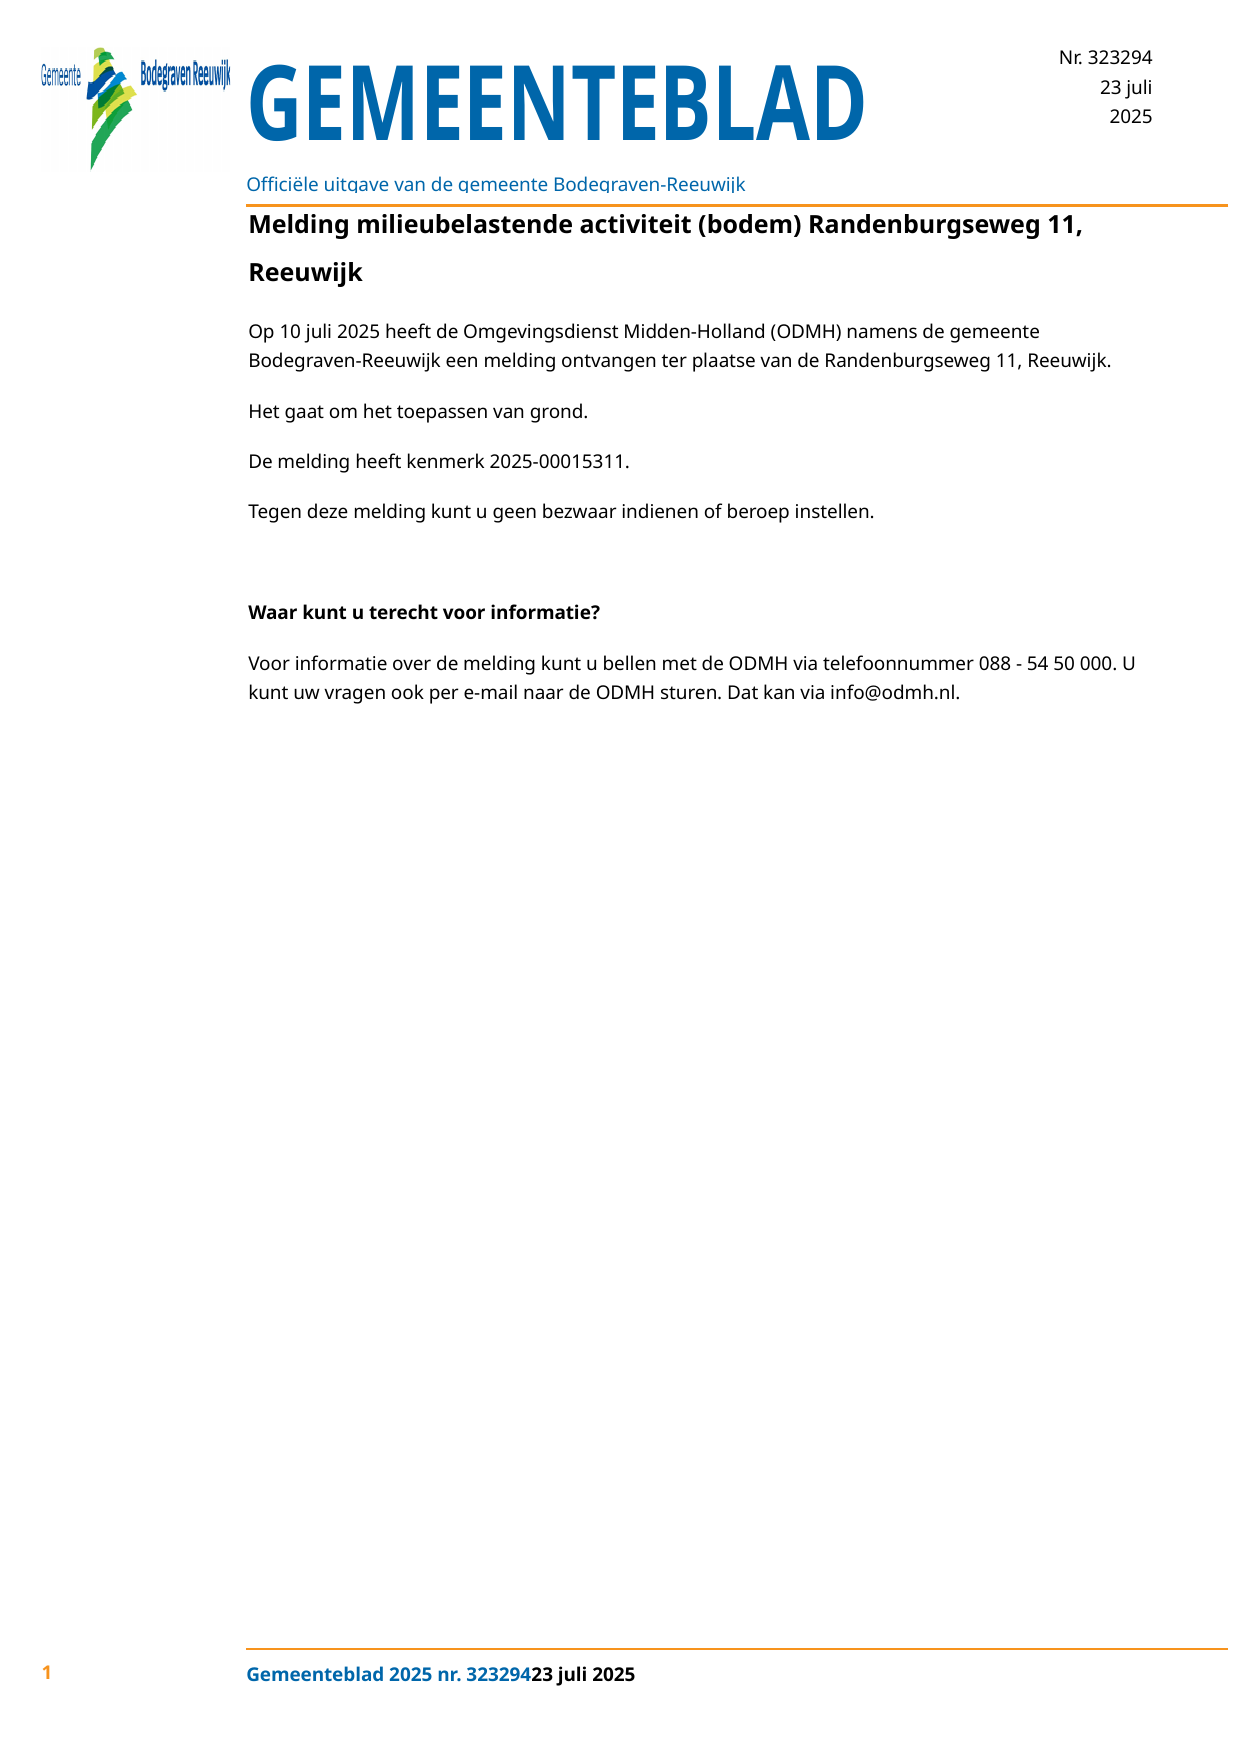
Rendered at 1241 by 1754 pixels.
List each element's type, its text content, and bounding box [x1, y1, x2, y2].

text Waar kunt u terecht voor informatie? [248, 599, 1152, 625]
text Op 10 juli 2025 heeft de Omgevingsdienst Midden-Holland (ODMH) namens de gemeente Bodegraven-Reeuwijk een melding ontvangen ter plaatse van de Randenburgseweg 11, Reeuwijk. [248, 318, 1152, 373]
text De melding heeft kenmerk 2025-00015311. [248, 448, 1152, 474]
text Melding milieubelastende activiteit (bodem) Randenburgseweg 11, Reeuwijk [248, 207, 1152, 288]
text Het gaat om het toepassen van grond. [248, 398, 1152, 424]
text Voor informatie over de melding kunt u bellen met de ODMH via telefoonnummer 088 - 54 50 000. U kunt uw vragen ook per e-mail naar de ODMH sturen. Dat kan via info@odmh.nl. [248, 650, 1152, 705]
text Tegen deze melding kunt u geen bezwaar indienen of beroep instellen. [248, 499, 1152, 524]
picture [41, 47, 231, 172]
